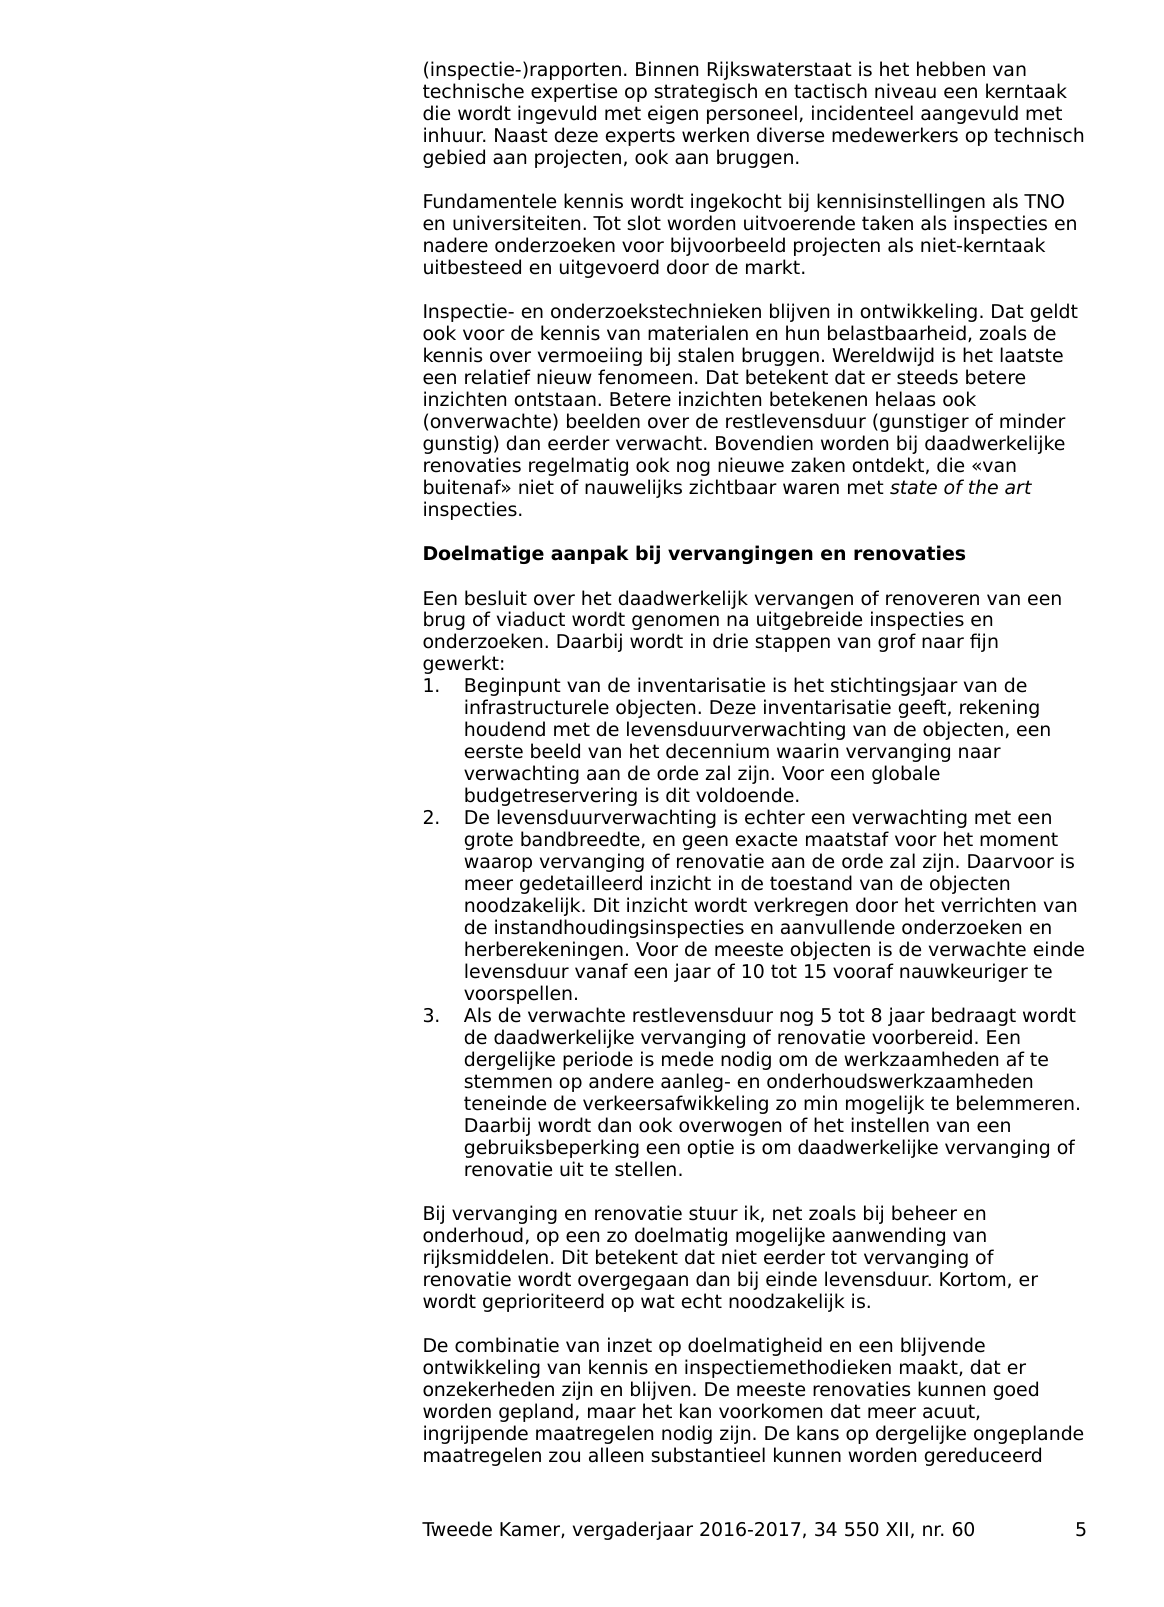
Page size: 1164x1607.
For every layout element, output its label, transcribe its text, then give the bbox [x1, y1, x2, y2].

text Bij vervanging en renovatie stuur ik, net zoals bij beheer en onderhoud, op een zo doelmatig mogelijke aanwending van rijksmiddelen. Dit betekent dat niet eerder tot vervanging of renovatie wordt overgegaan dan bij einde levensduur. Kortom, er wordt geprioriteerd op wat echt noodzakelijk is. [422, 1203, 1087, 1313]
text 2. De levensduurverwachting is echter een verwachting met een grote bandbreedte, en geen exacte maatstaf voor het moment waarop vervanging of renovatie aan de orde zal zijn. Daarvoor is meer gedetailleerd inzicht in de toestand van de objecten noodzakelijk. Dit inzicht wordt verkregen door het verrichten van de instandhoudingsinspecties en aanvullende onderzoeken en herberekeningen. Voor de meeste objecten is de verwachte einde levensduur vanaf een jaar of 10 tot 15 vooraf nauwkeuriger te voorspellen. [422, 807, 1087, 1005]
text 1. Beginpunt van de inventarisatie is het stichtingsjaar van de infrastructurele objecten. Deze inventarisatie geeft, rekening houdend met de levensduurverwachting van de objecten, een eerste beeld van het decennium waarin vervanging naar verwachting aan de orde zal zijn. Voor een globale budgetreservering is dit voldoende. [422, 675, 1087, 807]
text Een besluit over het daadwerkelijk vervangen of renoveren van een brug of viaduct wordt genomen na uitgebreide inspecties en onderzoeken. Daarbij wordt in drie stappen van grof naar fijn gewerkt: [422, 587, 1087, 675]
text 3. Als de verwachte restlevensduur nog 5 tot 8 jaar bedraagt wordt de daadwerkelijke vervanging of renovatie voorbereid. Een dergelijke periode is mede nodig om de werkzaamheden af te stemmen op andere aanleg- en onderhoudswerkzaamheden teneinde de verkeersafwikkeling zo min mogelijk te belemmeren. Daarbij wordt dan ook overwogen of het instellen van een gebruiksbeperking een optie is om daadwerkelijke vervanging of renovatie uit te stellen. [422, 1005, 1087, 1181]
text (inspectie-)rapporten. Binnen Rijkswaterstaat is het hebben van technische expertise op strategisch en tactisch niveau een kerntaak die wordt ingevuld met eigen personeel, incidenteel aangevuld met inhuur. Naast deze experts werken diverse medewerkers op technisch gebied aan projecten, ook aan bruggen. [422, 59, 1087, 169]
text Fundamentele kennis wordt ingekocht bij kennisinstellingen als TNO en universiteiten. Tot slot worden uitvoerende taken als inspecties en nadere onderzoeken voor bijvoorbeeld projecten als niet-kerntaak uitbesteed en uitgevoerd door de markt. [422, 191, 1087, 279]
text De combinatie van inzet op doelmatigheid en een blijvende ontwikkeling van kennis en inspectiemethodieken maakt, dat er onzekerheden zijn en blijven. De meeste renovaties kunnen goed worden gepland, maar het kan voorkomen dat meer acuut, ingrijpende maatregelen nodig zijn. De kans op dergelijke ongeplande maatregelen zou alleen substantieel kunnen worden gereduceerd [422, 1335, 1087, 1467]
text Inspectie- en onderzoekstechnieken blijven in ontwikkeling. Dat geldt ook voor de kennis van materialen en hun belastbaarheid, zoals de kennis over vermoeiing bij stalen bruggen. Wereldwijd is het laatste een relatief nieuw fenomeen. Dat betekent dat er steeds betere inzichten ontstaan. Betere inzichten betekenen helaas ook (onverwachte) beelden over de restlevensduur (gunstiger of minder gunstig) dan eerder verwacht. Bovendien worden bij daadwerkelijke renovaties regelmatig ook nog nieuwe zaken ontdekt, die «van buitenaf» niet of nauwelijks zichtbaar waren met state of the art inspecties. [422, 301, 1087, 521]
subtitle Doelmatige aanpak bij vervangingen en renovaties [422, 543, 1087, 565]
